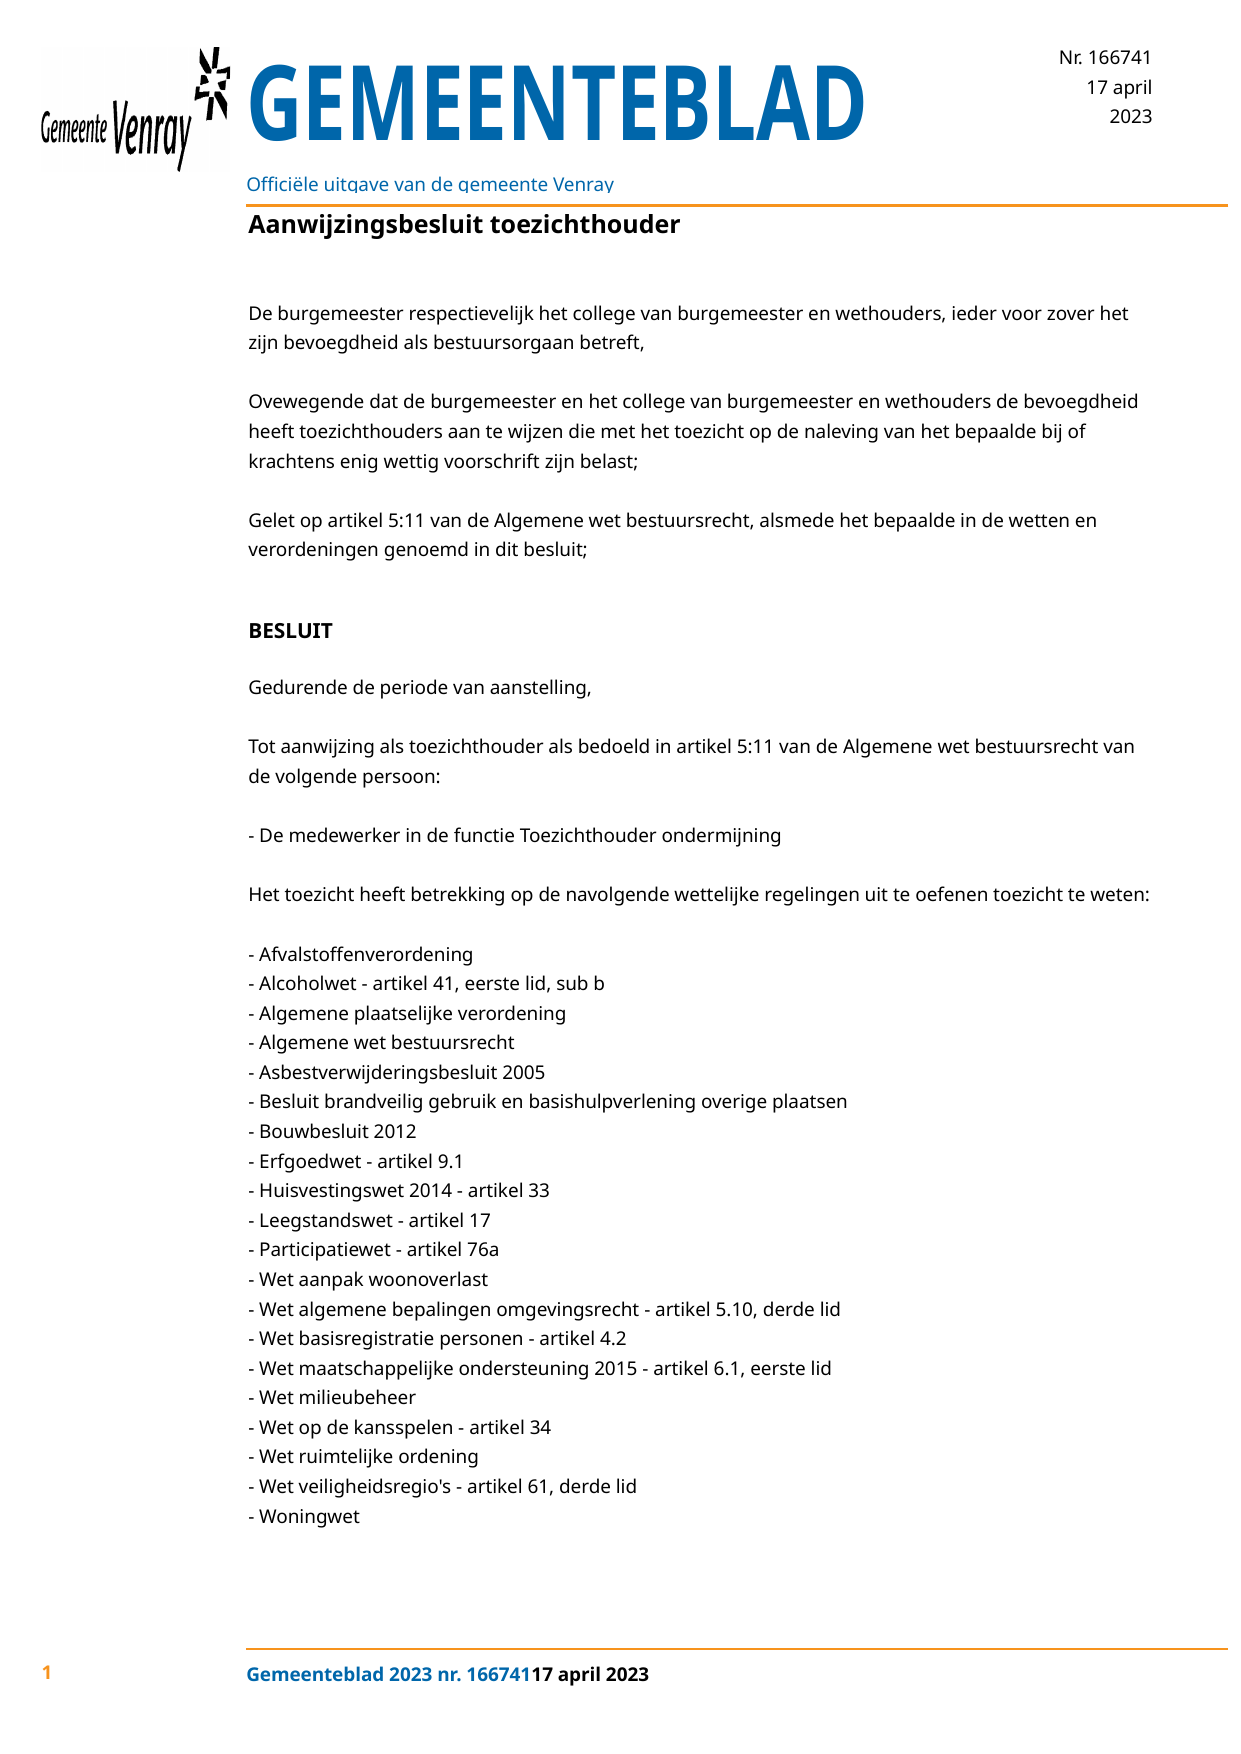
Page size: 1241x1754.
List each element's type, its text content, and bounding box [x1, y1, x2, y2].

text - De medewerker in de functie Toezichthouder ondermijning [248, 822, 1152, 848]
text Gedurende de periode van aanstelling, [248, 674, 1152, 700]
text - Algemene wet bestuursrecht [248, 1029, 1152, 1055]
text - Besluit brandveilig gebruik en basishulpverlening overige plaatsen [248, 1089, 1152, 1114]
text De burgemeester respectievelijk het college van burgemeester en wethouders, ieder voor zover het zijn bevoegdheid als bestuursorgaan betreft, [248, 300, 1152, 355]
text - Woningwet [248, 1503, 1152, 1529]
text - Afvalstoffenverordening [248, 941, 1152, 967]
text - Wet ruimtelijke ordening [248, 1444, 1152, 1469]
text - Wet basisregistratie personen - artikel 4.2 [248, 1325, 1152, 1351]
text Ovewegende dat de burgemeester en het college van burgemeester en wethouders de bevoegdheid heeft toezichthouders aan te wijzen die met het toezicht op de naleving van het bepaalde bij of krachtens enig wettig voorschrift zijn belast; [248, 389, 1152, 473]
text BESLUIT [248, 617, 1152, 645]
text - Wet op de kansspelen - artikel 34 [248, 1414, 1152, 1440]
text - Huisvestingswet 2014 - artikel 33 [248, 1177, 1152, 1203]
text Gelet op artikel 5:11 van de Algemene wet bestuursrecht, alsmede het bepaalde in de wetten en verordeningen genoemd in dit besluit; [248, 507, 1152, 562]
text - Algemene plaatselijke verordening [248, 1000, 1152, 1026]
text - Leegstandswet - artikel 17 [248, 1207, 1152, 1233]
text - Wet maatschappelijke ondersteuning 2015 - artikel 6.1, eerste lid [248, 1355, 1152, 1381]
text - Alcoholwet - artikel 41, eerste lid, sub b [248, 970, 1152, 996]
picture [41, 47, 231, 172]
text - Wet veiligheidsregio's - artikel 61, derde lid [248, 1473, 1152, 1499]
text - Wet milieubeheer [248, 1384, 1152, 1410]
text - Asbestverwijderingsbesluit 2005 [248, 1059, 1152, 1085]
text - Wet aanpak woonoverlast [248, 1266, 1152, 1292]
text Tot aanwijzing als toezichthouder als bedoeld in artikel 5:11 van de Algemene wet bestuursrecht van de volgende persoon: [248, 734, 1152, 789]
text - Wet algemene bepalingen omgevingsrecht - artikel 5.10, derde lid [248, 1296, 1152, 1322]
text Het toezicht heeft betrekking op de navolgende wettelijke regelingen uit te oefenen toezicht te weten: [248, 882, 1152, 907]
text Aanwijzingsbesluit toezichthouder [248, 207, 1152, 241]
text - Erfgoedwet - artikel 9.1 [248, 1148, 1152, 1174]
text - Bouwbesluit 2012 [248, 1118, 1152, 1144]
text - Participatiewet - artikel 76a [248, 1237, 1152, 1262]
